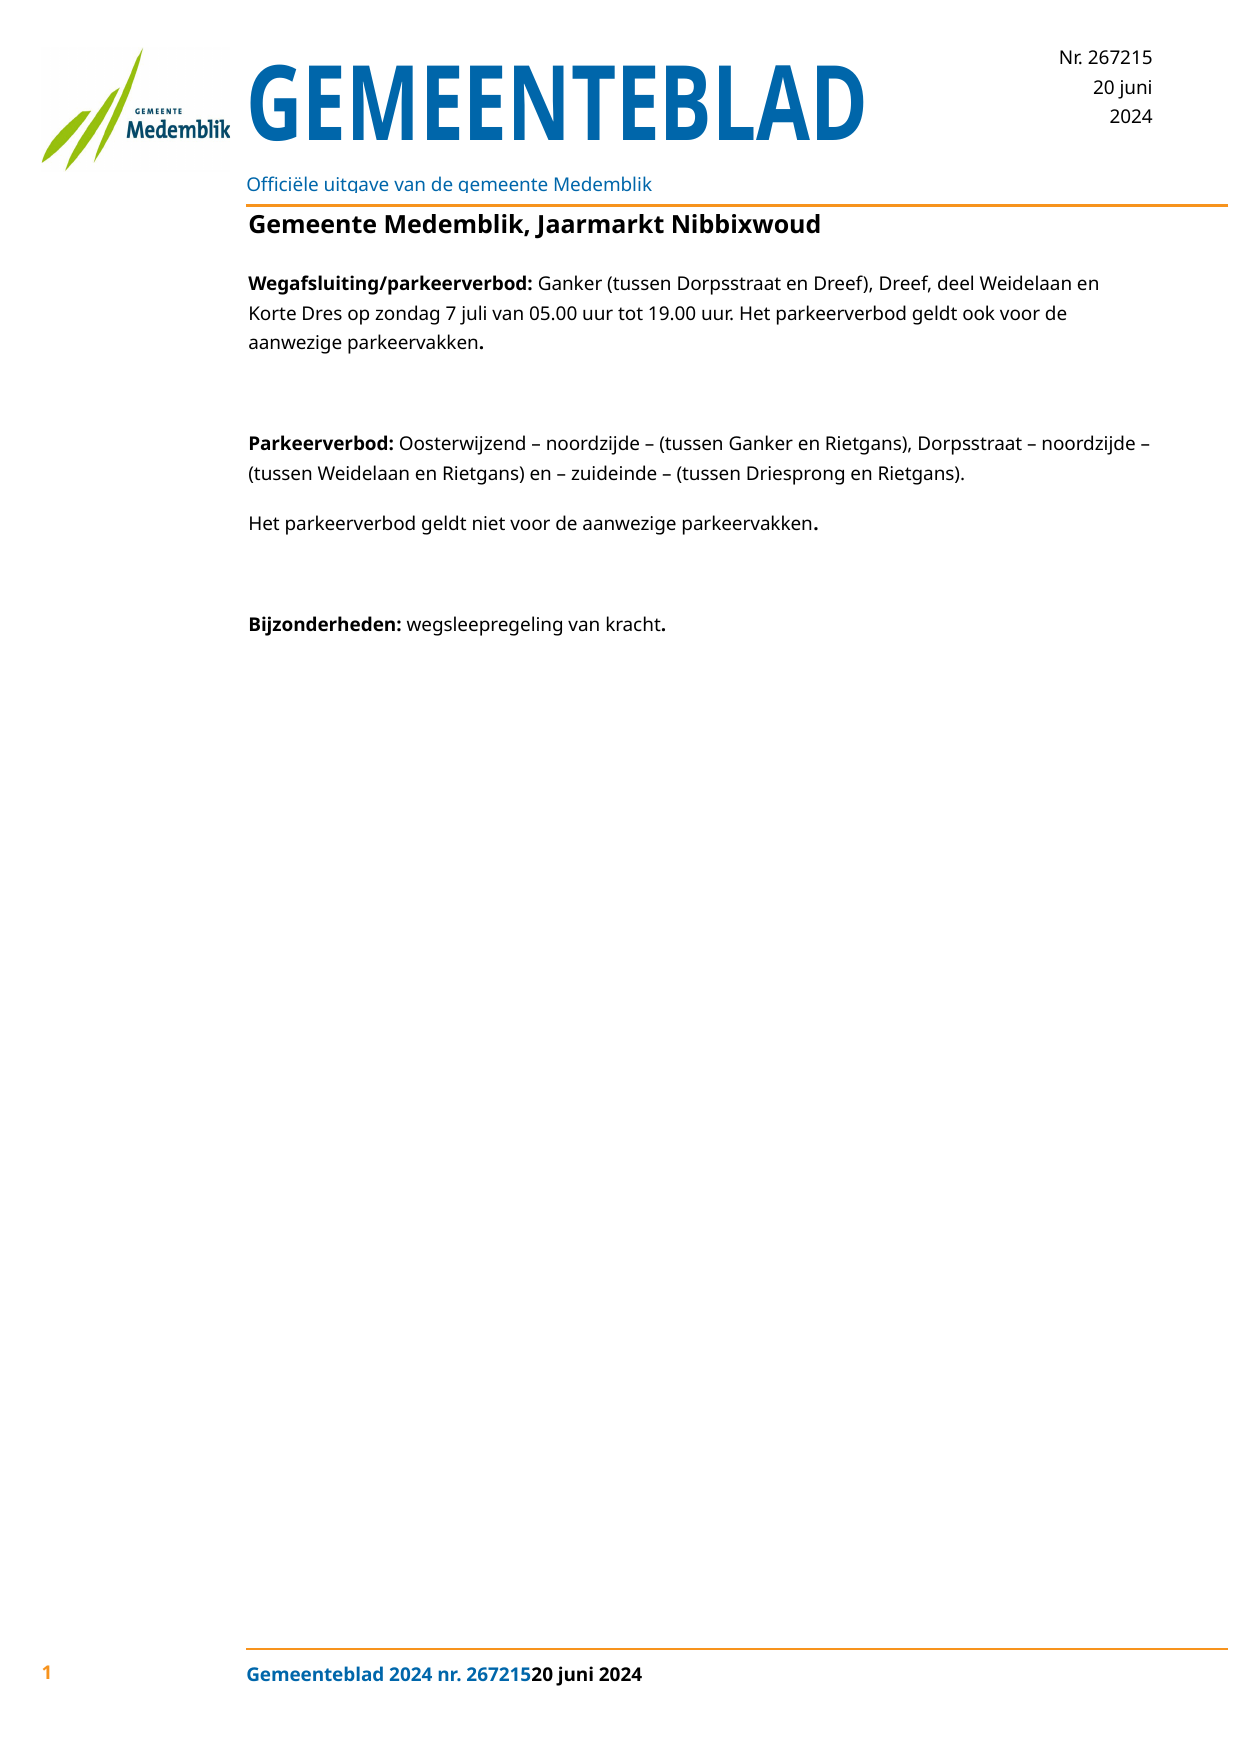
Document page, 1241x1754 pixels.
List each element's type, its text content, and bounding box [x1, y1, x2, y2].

text Gemeente Medemblik, Jaarmarkt Nibbixwoud [248, 207, 1152, 241]
text Het parkeerverbod geldt niet voor de aanwezige parkeervakken. [248, 510, 1152, 536]
text Wegafsluiting/parkeerverbod: Ganker (tussen Dorpsstraat en Dreef), Dreef, deel Weidelaan en Korte Dres op zondag 7 juli van 05.00 uur tot 19.00 uur. Het parkeerverbod geldt ook voor de aanwezige parkeervakken. [248, 270, 1152, 355]
text Bijzonderheden: wegsleepregeling van kracht. [248, 611, 1152, 637]
text Parkeerverbod: Oosterwijzend – noordzijde – (tussen Ganker en Rietgans), Dorpsstraat – noordzijde – (tussen Weidelaan en Rietgans) en – zuideinde – (tussen Driesprong en Rietgans). [248, 430, 1152, 486]
picture [41, 47, 231, 172]
